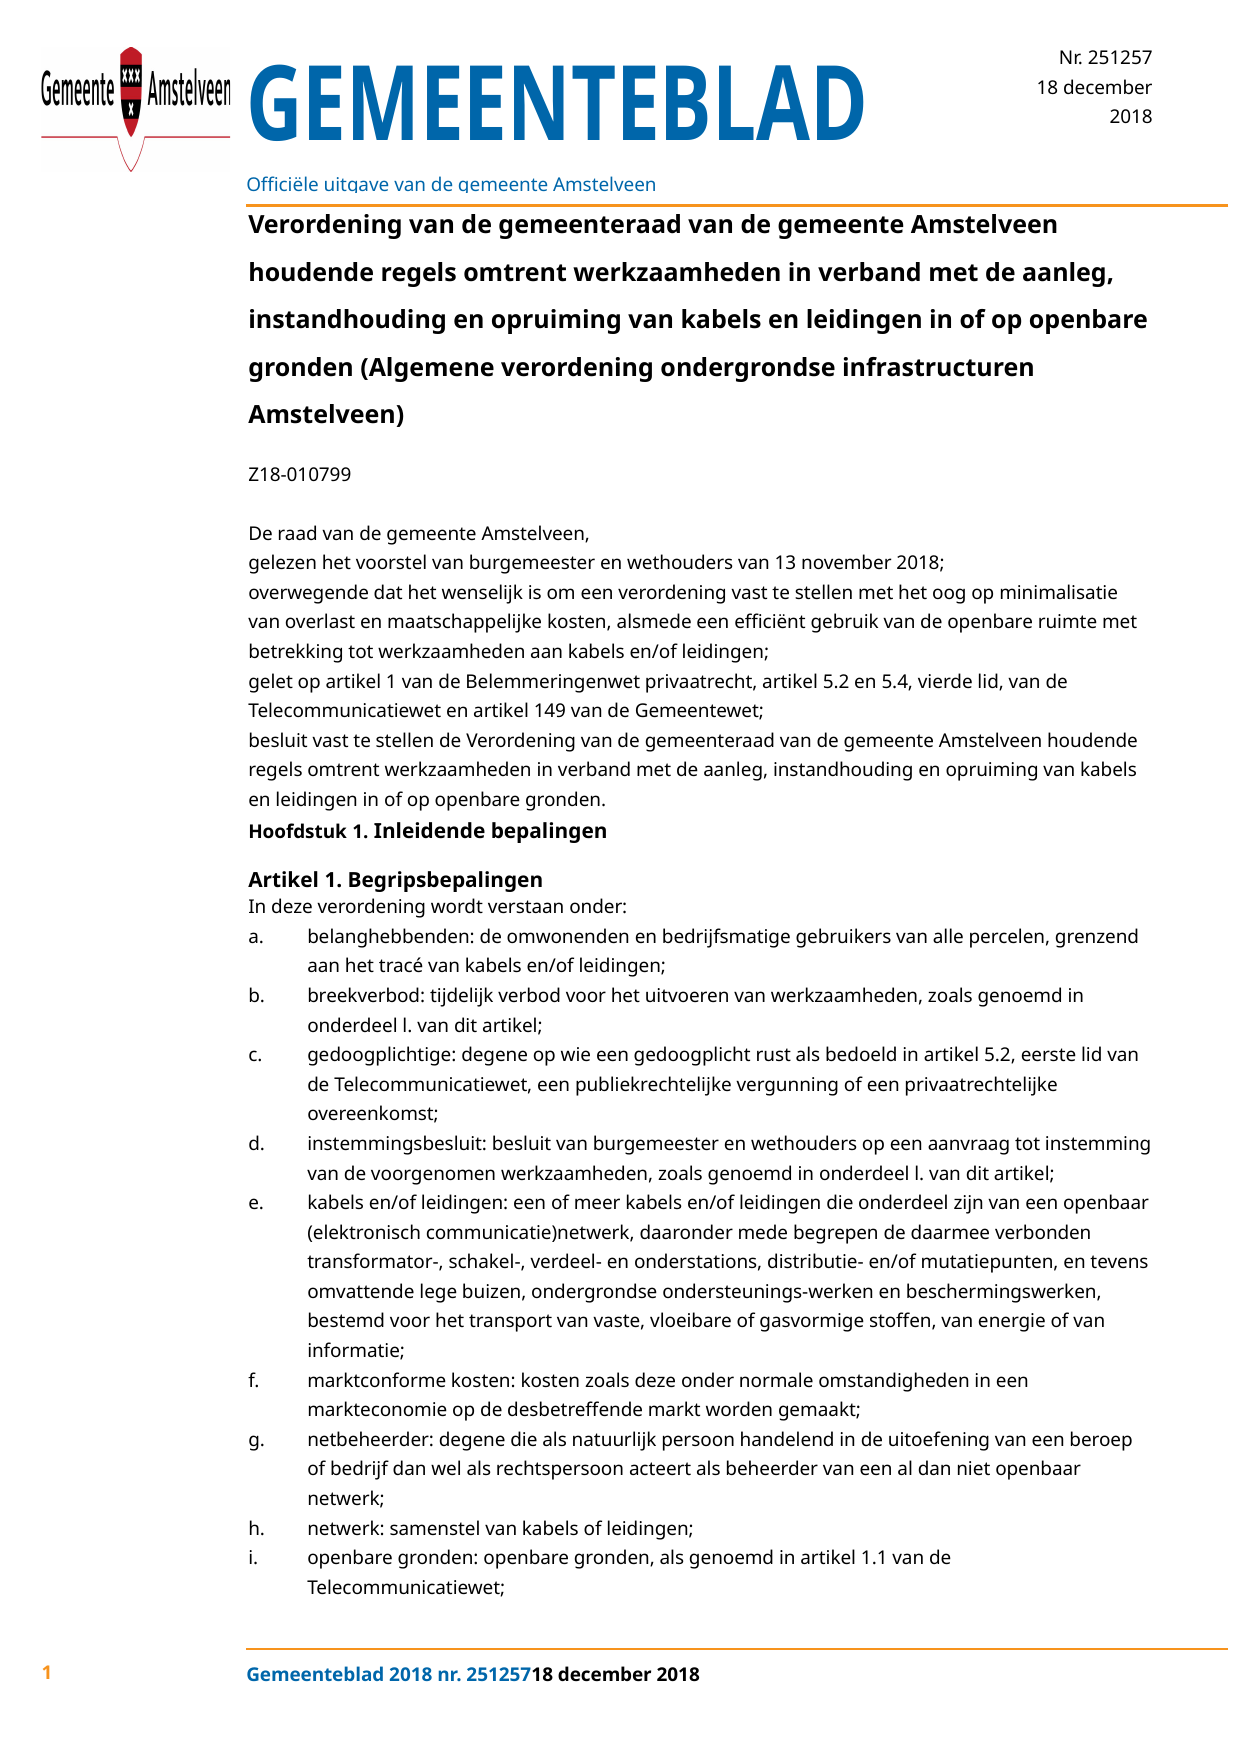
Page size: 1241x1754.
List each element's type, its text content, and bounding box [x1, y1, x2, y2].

list instemmingsbesluit: besluit van burgemeester en wethouders op een aanvraag tot instemming van de voorgenomen werkzaamheden, zoals genoemd in onderdeel l. van dit artikel; [248, 1130, 1152, 1185]
list openbare gronden: openbare gronden, als genoemd in artikel 1.1 van de Telecommunicatiewet; [248, 1544, 1152, 1599]
text besluit vast te stellen de Verordening van de gemeenteraad van de gemeente Amstelveen houdende regels omtrent werkzaamheden in verband met de aanleg, instandhouding en opruiming van kabels en leidingen in of op openbare gronden. [248, 727, 1152, 812]
text Artikel 1. Begripsbepalingen [248, 865, 1152, 893]
list belanghebbenden: de omwonenden en bedrijfsmatige gebruikers van alle percelen, grenzend aan het tracé van kabels en/of leidingen; [248, 923, 1152, 978]
text gelet op artikel 1 van de Belemmeringenwet privaatrecht, artikel 5.2 en 5.4, vierde lid, van de Telecommunicatiewet en artikel 149 van de Gemeentewet; [248, 668, 1152, 723]
list kabels en/of leidingen: een of meer kabels en/of leidingen die onderdeel zijn van een openbaar (elektronisch communicatie)netwerk, daaronder mede begrepen de daarmee verbonden transformator-, schakel-, verdeel- en onderstations, distributie- en/of mutatiepunten, en tevens omvattende lege buizen, ondergrondse ondersteunings-werken en beschermingswerken, bestemd voor het transport van vaste, vloeibare of gasvormige stoffen, van energie of van informatie; [248, 1189, 1152, 1363]
text In deze verordening wordt verstaan onder: [248, 893, 1152, 919]
list breekverbod: tijdelijk verbod voor het uitvoeren van werkzaamheden, zoals genoemd in onderdeel l. van dit artikel; [248, 982, 1152, 1037]
text Z18-010799 [248, 461, 1152, 486]
picture [41, 47, 231, 172]
text gelezen het voorstel van burgemeester en wethouders van 13 november 2018; [248, 549, 1152, 575]
text overwegende dat het wenselijk is om een verordening vast te stellen met het oog op minimalisatie van overlast en maatschappelijke kosten, alsmede een efficiënt gebruik van de openbare ruimte met betrekking tot werkzaamheden aan kabels en/of leidingen; [248, 579, 1152, 664]
list gedoogplichtige: degene op wie een gedoogplicht rust als bedoeld in artikel 5.2, eerste lid van de Telecommunicatiewet, een publiekrechtelijke vergunning of een privaatrechtelijke overeenkomst; [248, 1041, 1152, 1126]
list marktconforme kosten: kosten zoals deze onder normale omstandigheden in een markteconomie op de desbetreffende markt worden gemaakt; [248, 1367, 1152, 1422]
text De raad van de gemeente Amstelveen, [248, 520, 1152, 546]
text Verordening van de gemeenteraad van de gemeente Amstelveen houdende regels omtrent werkzaamheden in verband met de aanleg, instandhouding en opruiming van kabels en leidingen in of op openbare gronden (Algemene verordening ondergrondse infrastructuren Amstelveen) [248, 207, 1152, 431]
list netwerk: samenstel van kabels of leidingen; [248, 1515, 1152, 1540]
text Hoofdstuk 1. Inleidende bepalingen [248, 816, 1152, 844]
list netbeheerder: degene die als natuurlijk persoon handelend in de uitoefening van een beroep of bedrijf dan wel als rechtspersoon acteert als beheerder van een al dan niet openbaar netwerk; [248, 1426, 1152, 1511]
